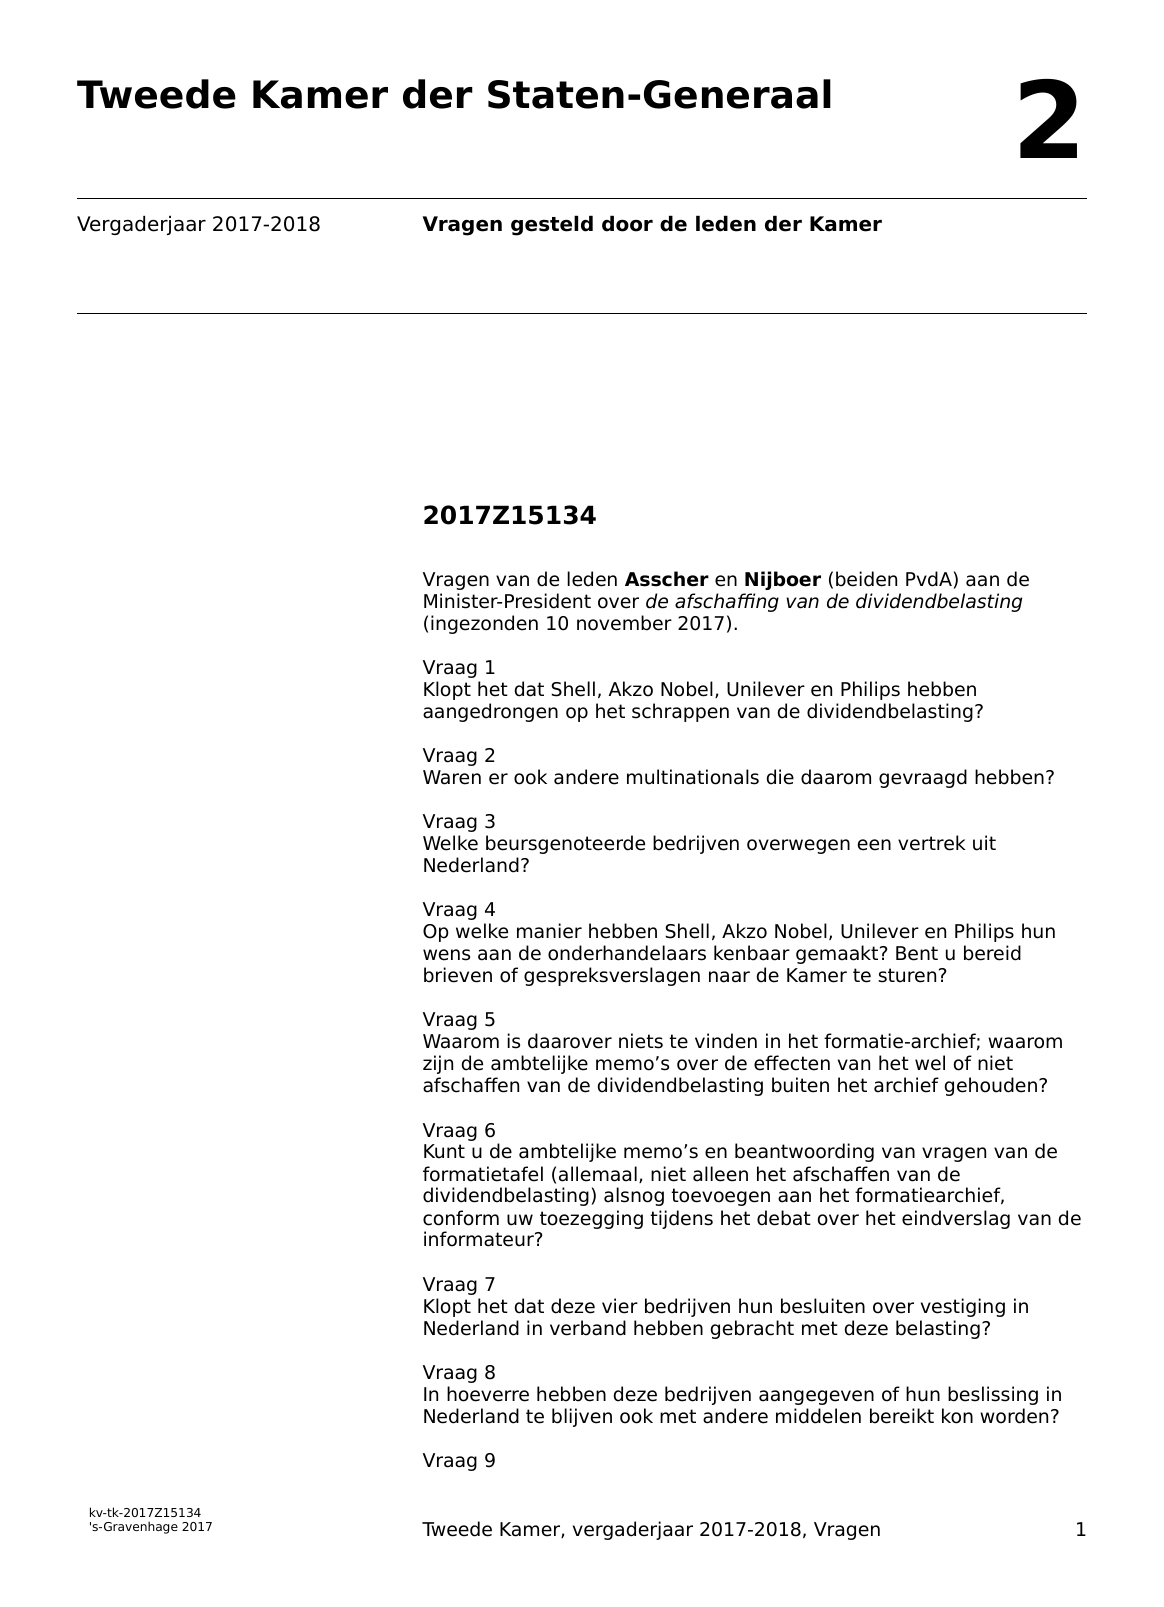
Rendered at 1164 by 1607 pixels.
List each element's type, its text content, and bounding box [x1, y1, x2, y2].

text In hoeverre hebben deze bedrijven aangegeven of hun beslissing in Nederland te blijven ook met andere middelen bereikt kon worden? [422, 1384, 1087, 1428]
table_cell Vergaderjaar 2017-2018 [77, 199, 422, 313]
text Kunt u de ambtelijke memo’s en beantwoording van vragen van de formatietafel (allemaal, niet alleen het afschaffen van de dividendbelasting) alsnog toevoegen aan het formatiearchief, conform uw toezegging tijdens het debat over het eindverslag van de informateur? [422, 1141, 1087, 1251]
text Vraag 7 [422, 1273, 1087, 1296]
text Vraag 1 [422, 657, 1087, 679]
text Vraag 6 [422, 1119, 1087, 1141]
text Vraag 5 [422, 1009, 1087, 1031]
text kv-tk-2017Z15134 [88, 1506, 323, 1520]
text Vraag 9 [422, 1450, 1087, 1472]
text Op welke manier hebben Shell, Akzo Nobel, Unilever en Philips hun wens aan de onderhandelaars kenbaar gemaakt? Bent u bereid brieven of gespreksverslagen naar de Kamer te sturen? [422, 921, 1087, 987]
text Klopt het dat deze vier bedrijven hun besluiten over vestiging in Nederland in verband hebben gebracht met deze belasting? [422, 1296, 1087, 1339]
text Waren er ook andere multinationals die daarom gevraagd hebben? [422, 767, 1087, 789]
table_header Tweede Kamer der Staten-Generaal [77, 59, 886, 198]
text Welke beursgenoteerde bedrijven overwegen een vertrek uit Nederland? [422, 833, 1087, 877]
text Vraag 2 [422, 745, 1087, 767]
text Vraag 3 [422, 811, 1087, 833]
text 's-Gravenhage 2017 [88, 1520, 323, 1534]
text Vraag 8 [422, 1362, 1087, 1384]
text Waarom is daarover niets te vinden in het formatie-archief; waarom zijn de ambtelijke memo’s over de effecten van het wel of niet afschaffen van de dividendbelasting buiten het archief gehouden? [422, 1031, 1087, 1097]
text Vraag 4 [422, 899, 1087, 921]
text 2017Z15134 [422, 501, 1087, 531]
table_header 2 [886, 59, 1087, 198]
table_cell Vragen gesteld door de leden der Kamer [422, 199, 1087, 313]
text Klopt het dat Shell, Akzo Nobel, Unilever en Philips hebben aangedrongen op het schrappen van de dividendbelasting? [422, 679, 1087, 723]
text Vragen van de leden Asscher en Nijboer (beiden PvdA) aan de Minister-President over de afschaffing van de dividendbelasting (ingezonden 10 november 2017). [422, 569, 1087, 635]
